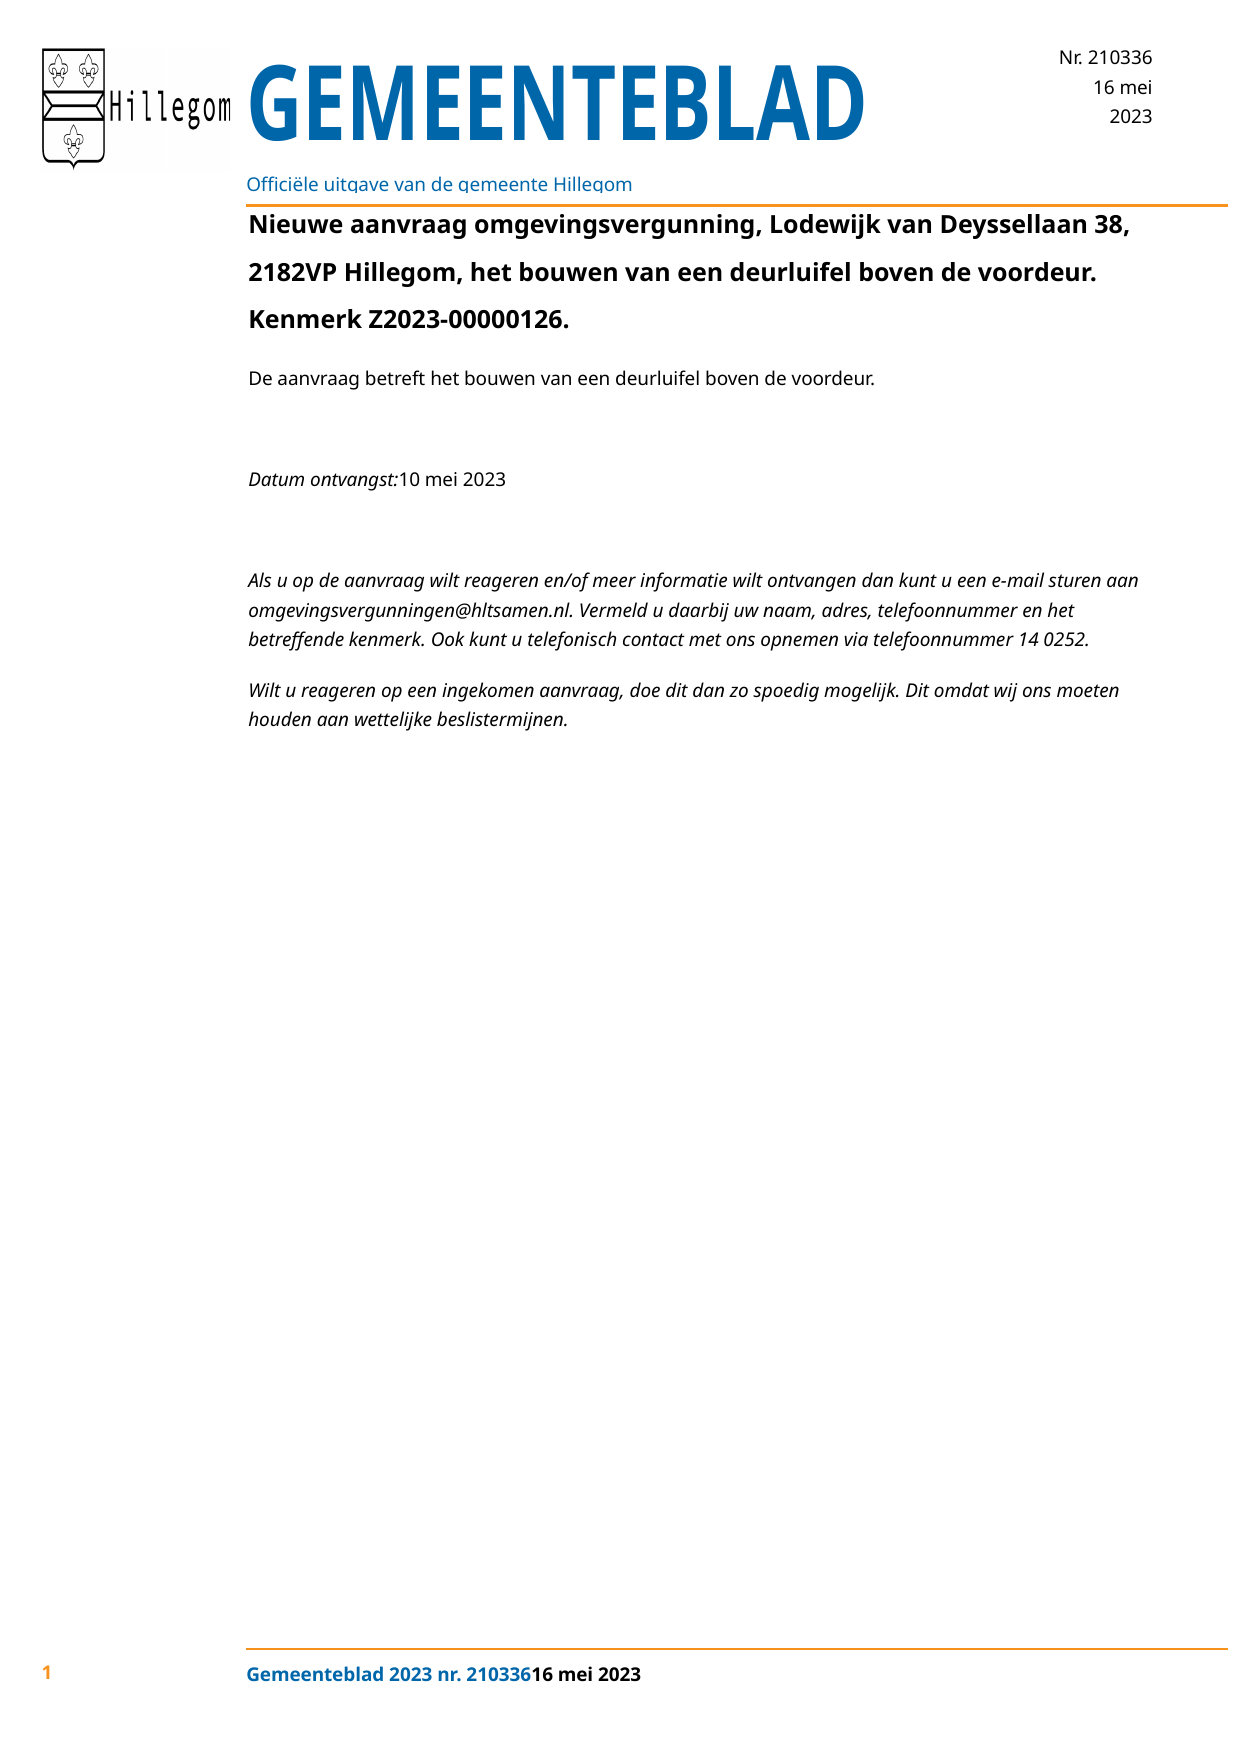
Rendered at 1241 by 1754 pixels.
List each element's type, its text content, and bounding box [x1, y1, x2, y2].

text Wilt u reageren op een ingekomen aanvraag, doe dit dan zo spoedig mogelijk. Dit omdat wij ons moeten houden aan wettelijke beslistermijnen. [248, 677, 1152, 732]
picture [41, 47, 231, 172]
text Nieuwe aanvraag omgevingsvergunning, Lodewijk van Deyssellaan 38, 2182VP Hillegom, het bouwen van een deurluifel boven de voordeur. Kenmerk Z2023-00000126. [248, 207, 1152, 336]
text Datum ontvangst:10 mei 2023 [248, 466, 1152, 492]
text De aanvraag betreft het bouwen van een deurluifel boven de voordeur. [248, 366, 1152, 391]
text Als u op de aanvraag wilt reageren en/of meer informatie wilt ontvangen dan kunt u een e-mail sturen aan omgevingsvergunningen@hltsamen.nl. Vermeld u daarbij uw naam, adres, telefoonnummer en het betreffende kenmerk. Ook kunt u telefonisch contact met ons opnemen via telefoonnummer 14 0252. [248, 567, 1152, 652]
